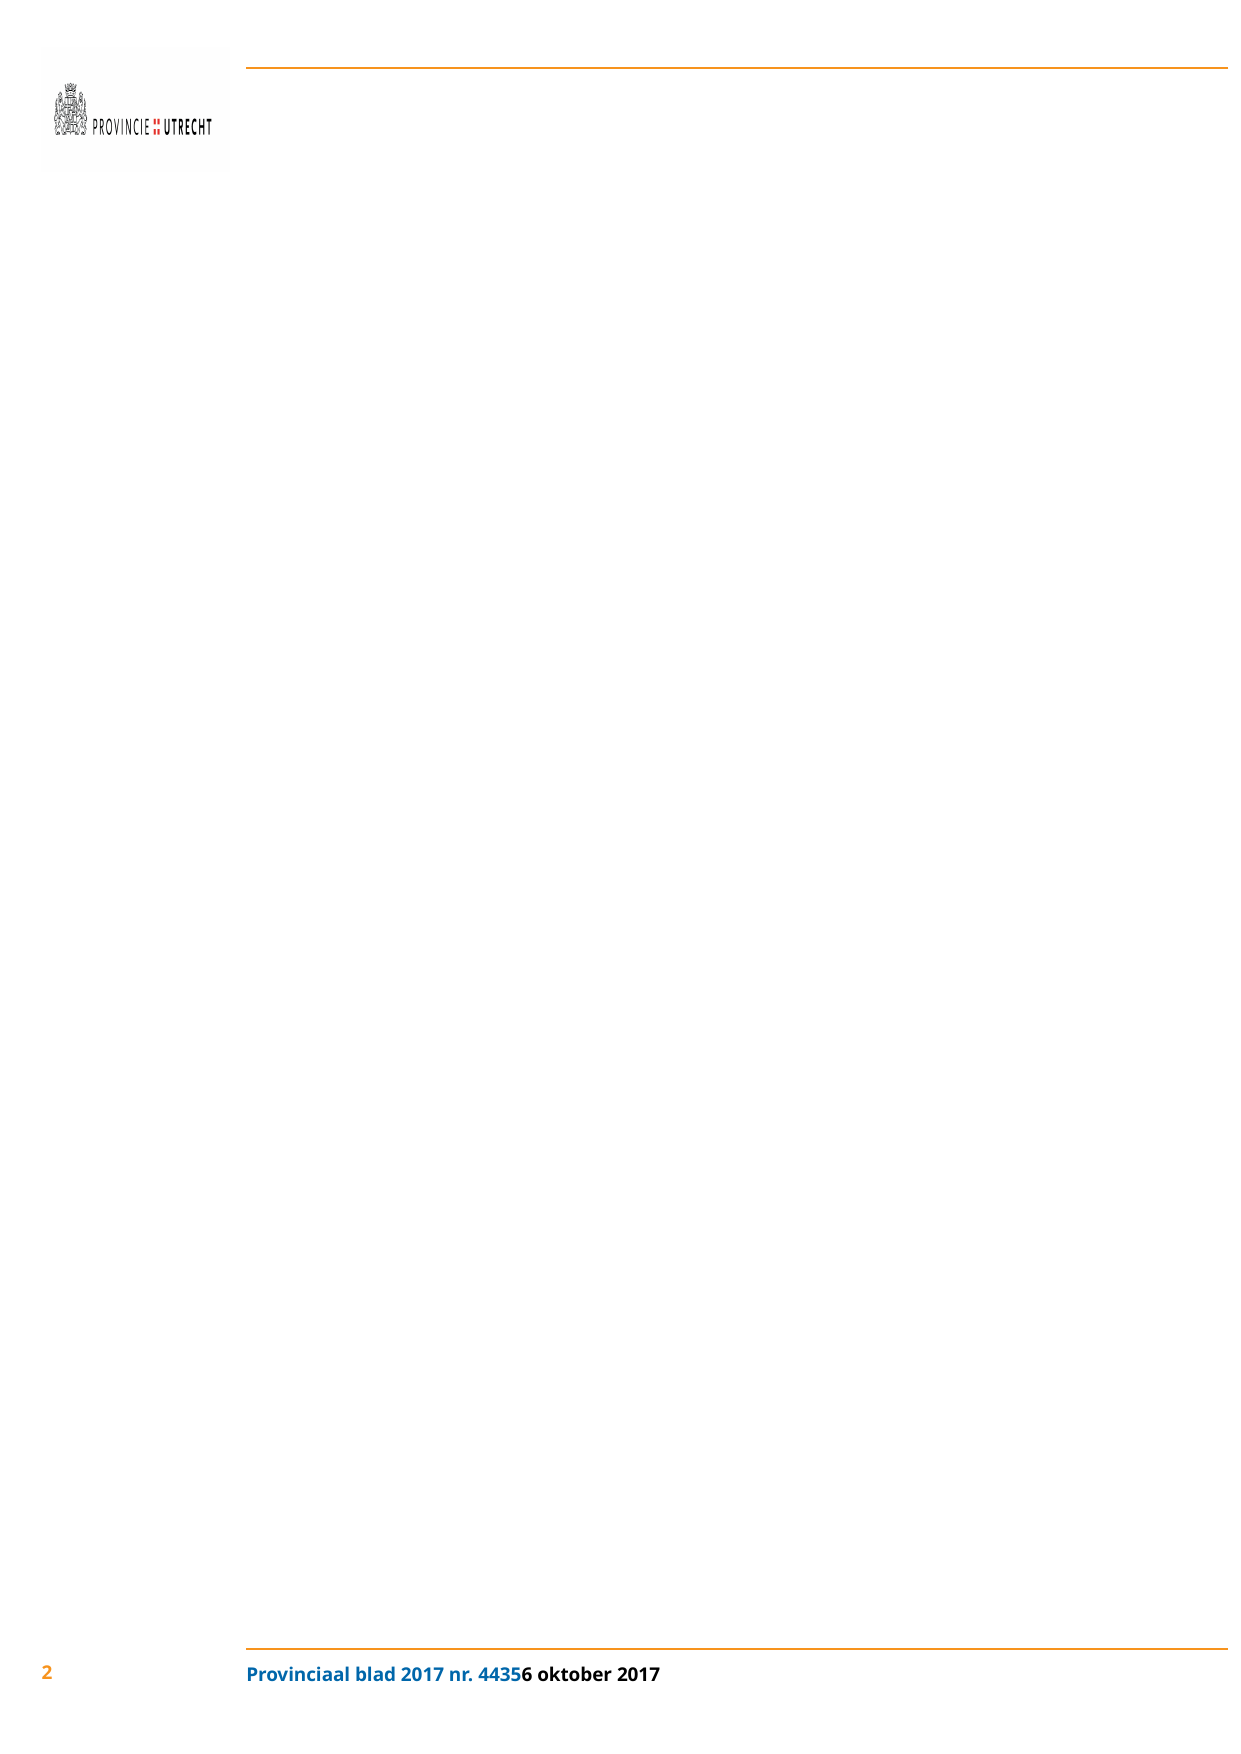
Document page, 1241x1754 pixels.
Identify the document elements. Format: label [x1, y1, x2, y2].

picture [41, 47, 231, 172]
